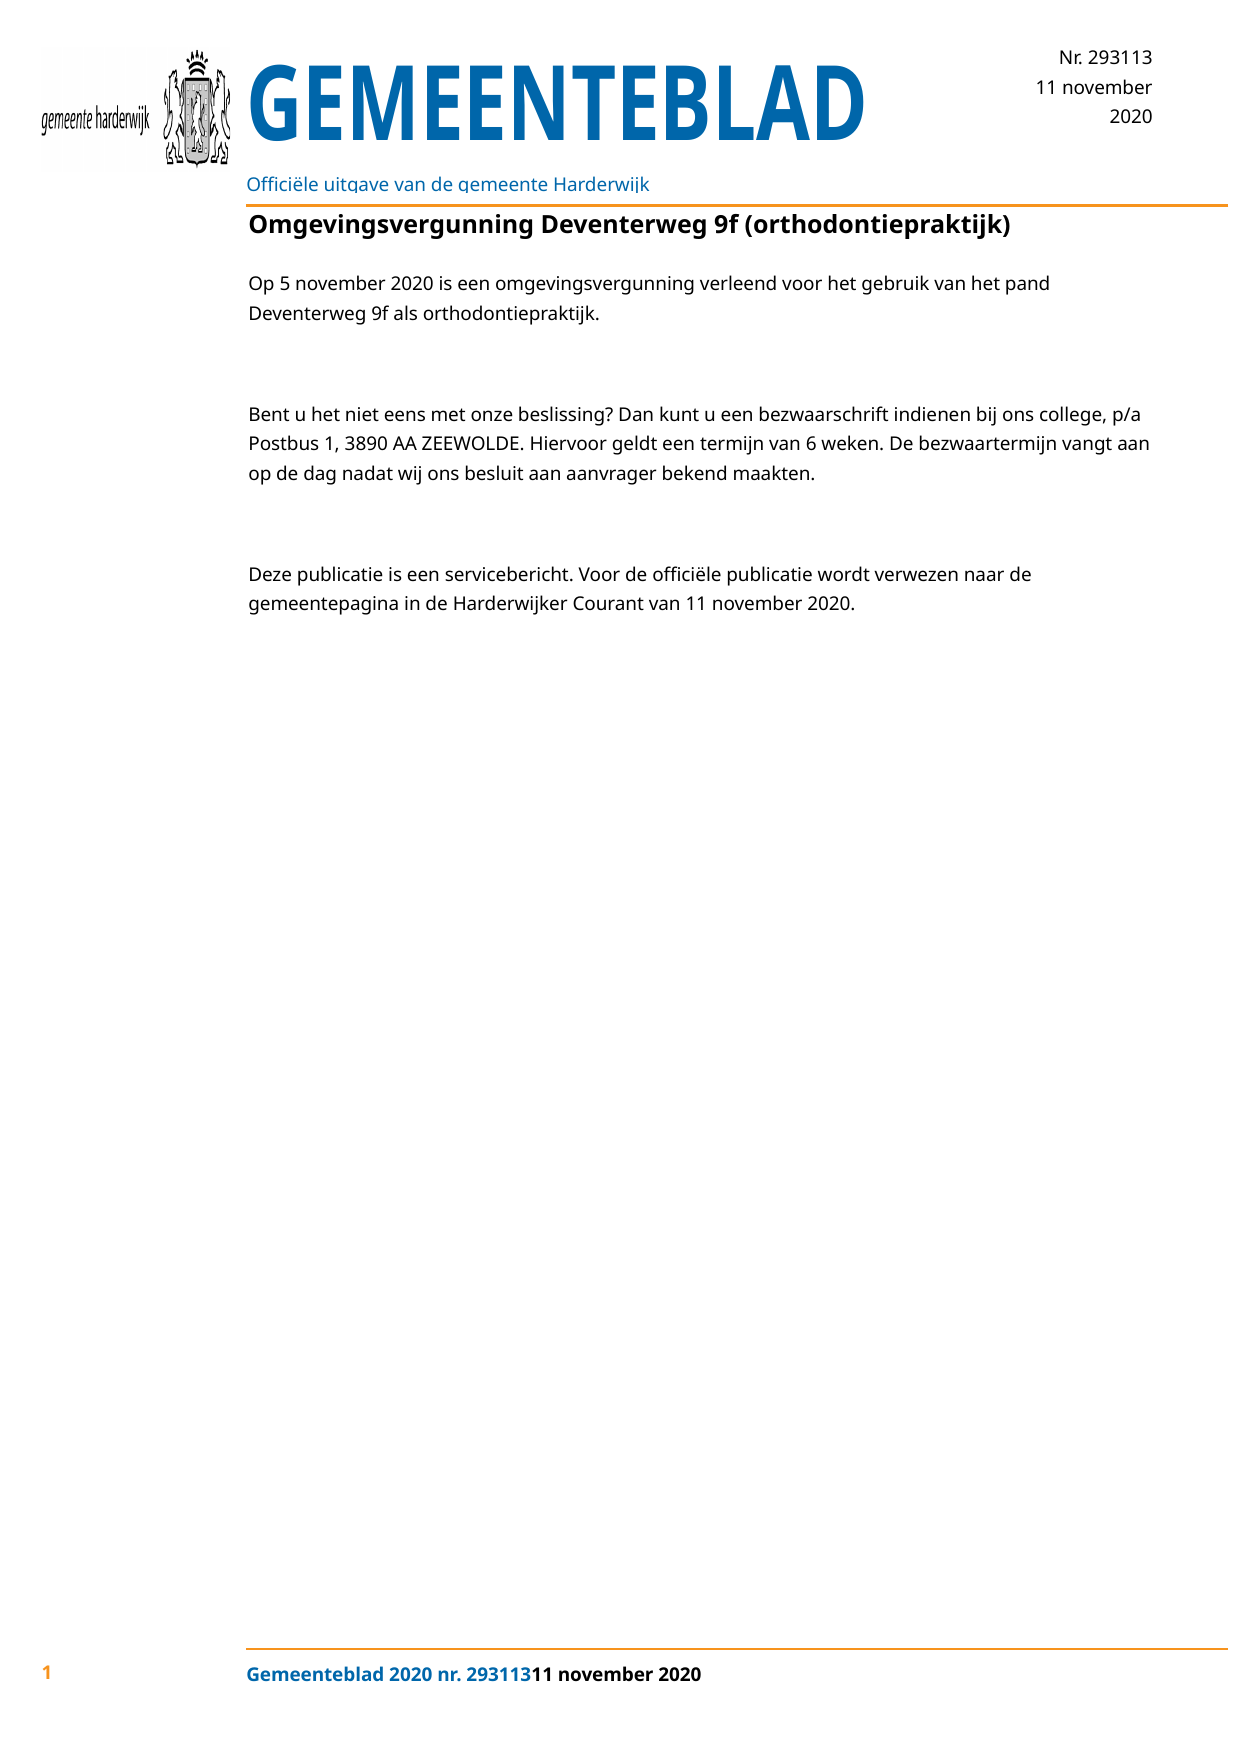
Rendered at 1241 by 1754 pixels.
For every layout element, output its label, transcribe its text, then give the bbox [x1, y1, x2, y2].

text Bent u het niet eens met onze beslissing? Dan kunt u een bezwaarschrift indienen bij ons college, p/a Postbus 1, 3890 AA ZEEWOLDE. Hiervoor geldt een termijn van 6 weken. De bezwaartermijn vangt aan op de dag nadat wij ons besluit aan aanvrager bekend maakten. [248, 401, 1152, 486]
text Op 5 november 2020 is een omgevingsvergunning verleend voor het gebruik van het pand Deventerweg 9f als orthodontiepraktijk. [248, 270, 1152, 326]
picture [41, 47, 231, 172]
text Deze publicatie is een servicebericht. Voor de officiële publicatie wordt verwezen naar de gemeentepagina in de Harderwijker Courant van 11 november 2020. [248, 561, 1152, 616]
text Omgevingsvergunning Deventerweg 9f (orthodontiepraktijk) [248, 207, 1152, 241]
